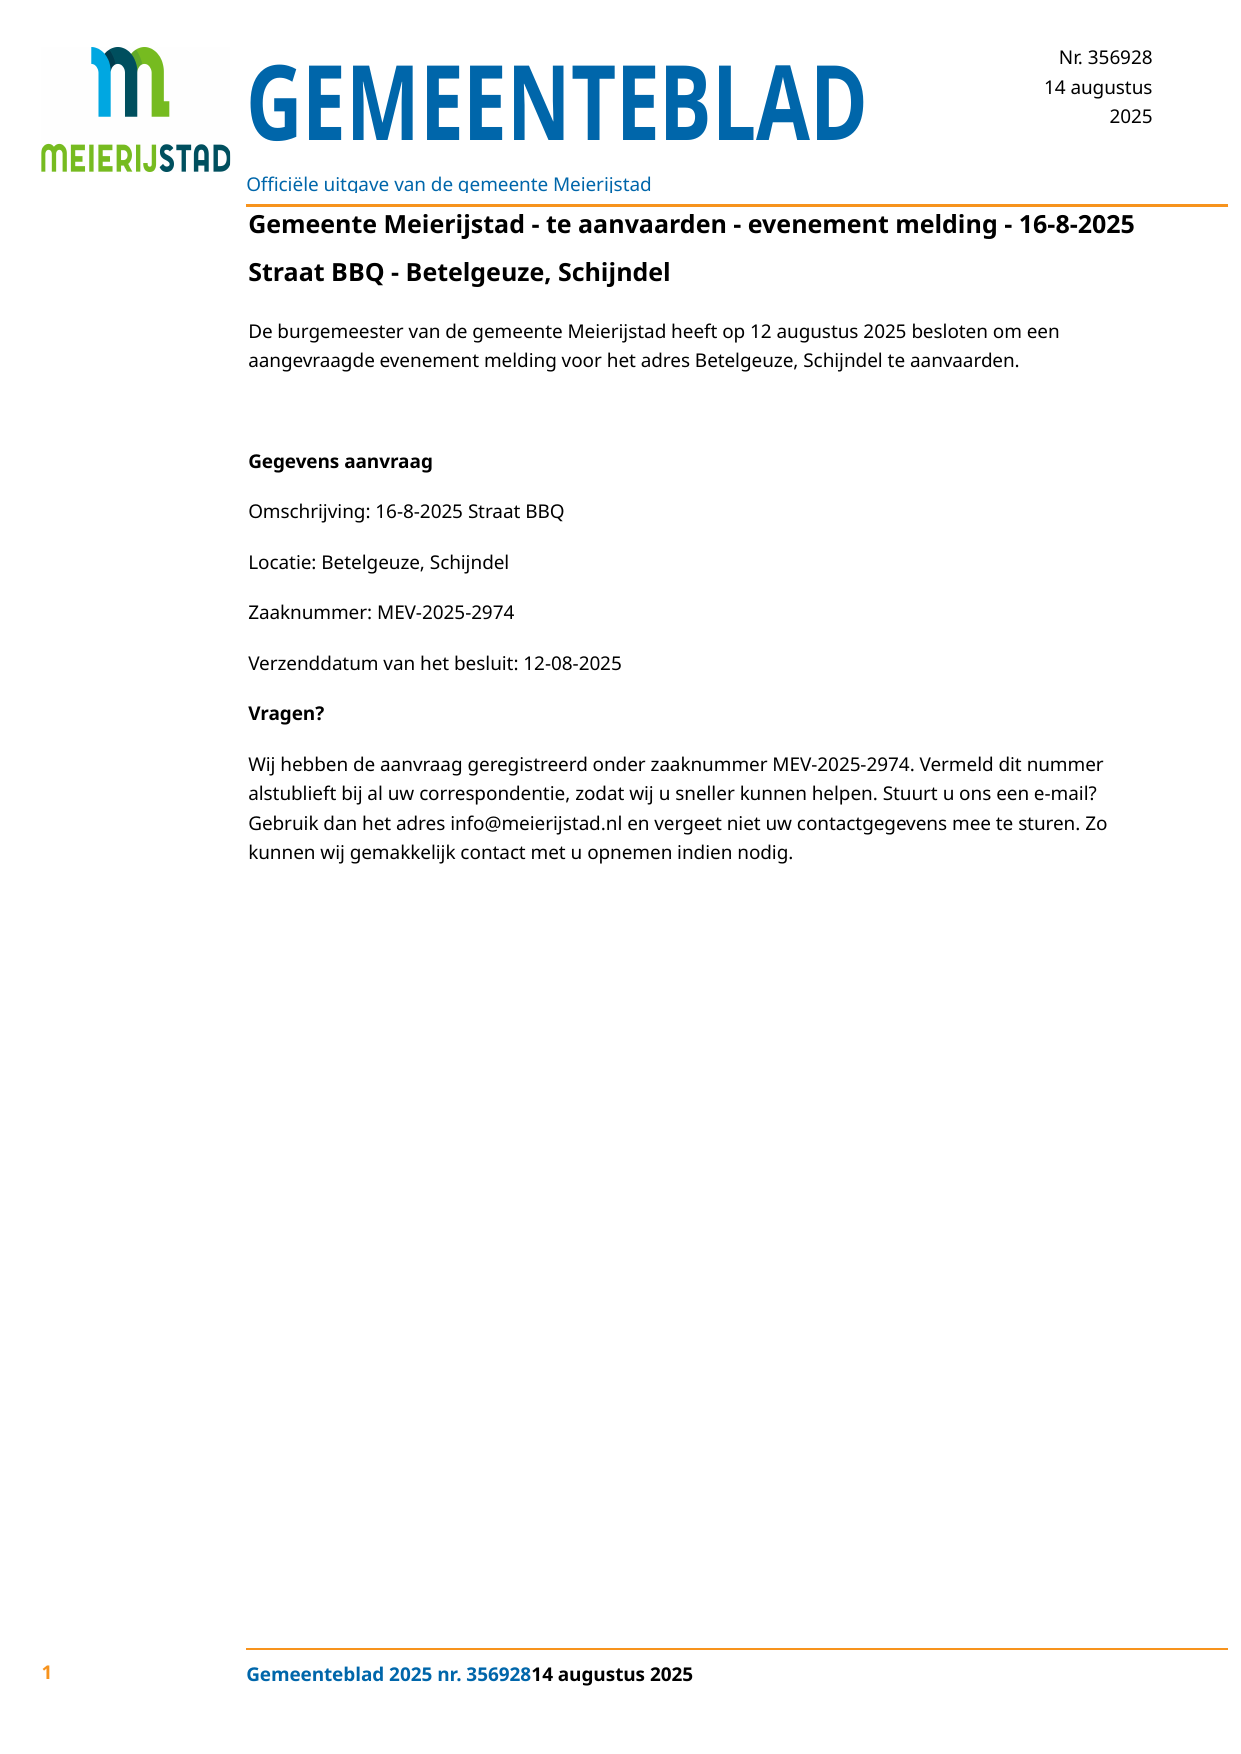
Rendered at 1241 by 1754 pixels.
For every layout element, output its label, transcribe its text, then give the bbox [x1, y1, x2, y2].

text Vragen? [248, 700, 1152, 726]
text Omschrijving: 16-8-2025 Straat BBQ [248, 499, 1152, 524]
text Wij hebben de aanvraag geregistreerd onder zaaknummer MEV-2025-2974. Vermeld dit nummer alstublieft bij al uw correspondentie, zodat wij u sneller kunnen helpen. Stuurt u ons een e-mail? Gebruik dan het adres info@meierijstad.nl en vergeet niet uw contactgegevens mee te sturen. Zo kunnen wij gemakkelijk contact met u opnemen indien nodig. [248, 751, 1152, 865]
text Gegevens aanvraag [248, 448, 1152, 474]
text De burgemeester van de gemeente Meierijstad heeft op 12 augustus 2025 besloten om een aangevraagde evenement melding voor het adres Betelgeuze, Schijndel te aanvaarden. [248, 318, 1152, 373]
text Verzenddatum van het besluit: 12-08-2025 [248, 650, 1152, 676]
text Locatie: Betelgeuze, Schijndel [248, 549, 1152, 575]
text Gemeente Meierijstad - te aanvaarden - evenement melding - 16-8-2025 Straat BBQ - Betelgeuze, Schijndel [248, 207, 1152, 288]
text Zaaknummer: MEV-2025-2974 [248, 599, 1152, 625]
picture [41, 47, 231, 172]
